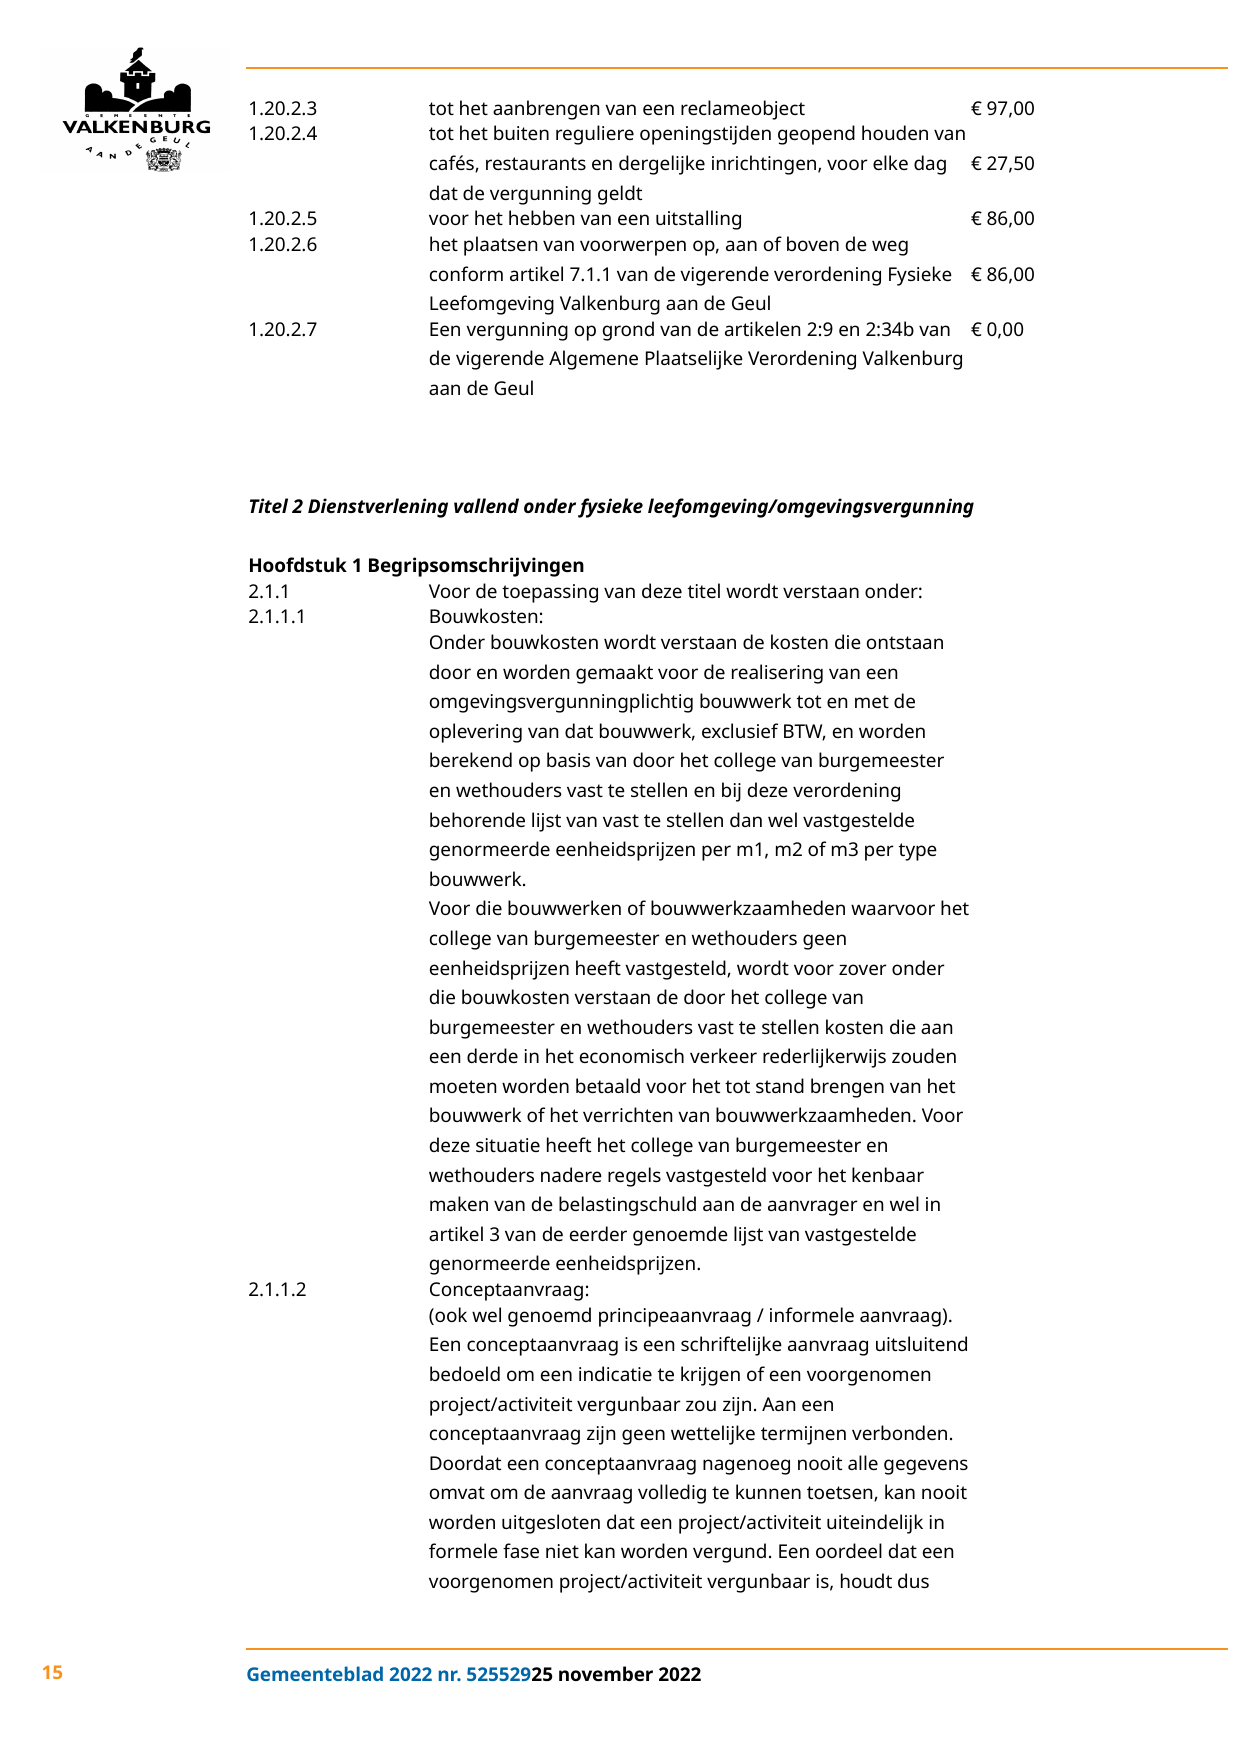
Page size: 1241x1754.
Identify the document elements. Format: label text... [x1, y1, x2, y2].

table_cell [971, 629, 1152, 1276]
table_cell tot het buiten reguliere openingstijden geopend houden van cafés, restaurants en dergelijke inrichtingen, voor elke dag dat de vergunning geldt [429, 121, 971, 205]
table_cell [248, 629, 429, 1276]
table_cell [248, 1302, 429, 1594]
table_cell [971, 578, 1152, 604]
table_cell 1.20.2.3 [248, 95, 429, 121]
table_header Hoofdstuk 1 Begripsomschrijvingen [248, 552, 971, 578]
table_header [971, 552, 1152, 578]
table_cell 2.1.1 [248, 578, 429, 604]
table_cell € 97,00 [971, 95, 1152, 121]
table_cell het plaatsen van voorwerpen op, aan of boven de weg conform artikel 7.1.1 van de vigerende verordening Fysieke Leefomgeving Valkenburg aan de Geul [429, 231, 971, 316]
table_cell Bouwkosten: [429, 604, 971, 629]
text Titel 2 Dienstverlening vallend onder fysieke leefomgeving/omgevingsvergunning [248, 493, 1152, 519]
table_cell Een vergunning op grond van de artikelen 2:9 en 2:34b van de vigerende Algemene Plaatselijke Verordening Valkenburg aan de Geul [429, 316, 971, 401]
table_cell voor het hebben van een uitstalling [429, 205, 971, 231]
table_cell 2.1.1.2 [248, 1276, 429, 1302]
table_cell 2.1.1.1 [248, 604, 429, 629]
picture [41, 47, 231, 172]
table_cell [971, 604, 1152, 629]
table_cell € 86,00 [971, 231, 1152, 316]
table_cell tot het aanbrengen van een reclameobject [429, 95, 971, 121]
table_cell € 86,00 [971, 205, 1152, 231]
table_cell 1.20.2.5 [248, 205, 429, 231]
table_cell € 0,00 [971, 316, 1152, 401]
table_cell [971, 1276, 1152, 1302]
table_cell Voor de toepassing van deze titel wordt verstaan onder: [429, 578, 971, 604]
table_cell 1.20.2.7 [248, 316, 429, 401]
table_cell € 27,50 [971, 121, 1152, 205]
table_cell (ook wel genoemd principeaanvraag / informele aanvraag). Een conceptaanvraag is een schriftelijke aanvraag uitsluitend bedoeld om een indicatie te krijgen of een voorgenomen project/activiteit vergunbaar zou zijn. Aan een conceptaanvraag zijn geen wettelijke termijnen verbonden. Doordat een conceptaanvraag nagenoeg nooit alle gegevens omvat om de aanvraag volledig te kunnen toetsen, kan nooit worden uitgesloten dat een project/activiteit uiteindelijk in formele fase niet kan worden vergund. Een oordeel dat een voorgenomen project/activiteit vergunbaar is, houdt dus [429, 1302, 971, 1594]
table_cell 1.20.2.4 [248, 121, 429, 205]
table_cell 1.20.2.6 [248, 231, 429, 316]
table_cell Conceptaanvraag: [429, 1276, 971, 1302]
table_cell [971, 1302, 1152, 1594]
table_cell Onder bouwkosten wordt verstaan de kosten die ontstaan door en worden gemaakt voor de realisering van een omgevingsvergunningplichtig bouwwerk tot en met de oplevering van dat bouwwerk, exclusief BTW, en worden berekend op basis van door het college van burgemeester en wethouders vast te stellen en bij deze verordening behorende lijst van vast te stellen dan wel vastgestelde genormeerde eenheidsprijzen per m1, m2 of m3 per type bouwwerk. Voor die bouwwerken of bouwwerkzaamheden waarvoor het college van burgemeester en wethouders geen eenheidsprijzen heeft vastgesteld, wordt voor zover onder die bouwkosten verstaan de door het college van burgemeester en wethouders vast te stellen kosten die aan een derde in het economisch verkeer rederlijkerwijs zouden moeten worden betaald voor het tot stand brengen van het bouwwerk of het verrichten van bouwwerkzaamheden. Voor deze situatie heeft het college van burgemeester en wethouders nadere regels vastgesteld voor het kenbaar maken van de belastingschuld aan de aanvrager en wel in artikel 3 van de eerder genoemde lijst van vastgestelde genormeerde eenheidsprijzen. [429, 629, 971, 1276]
